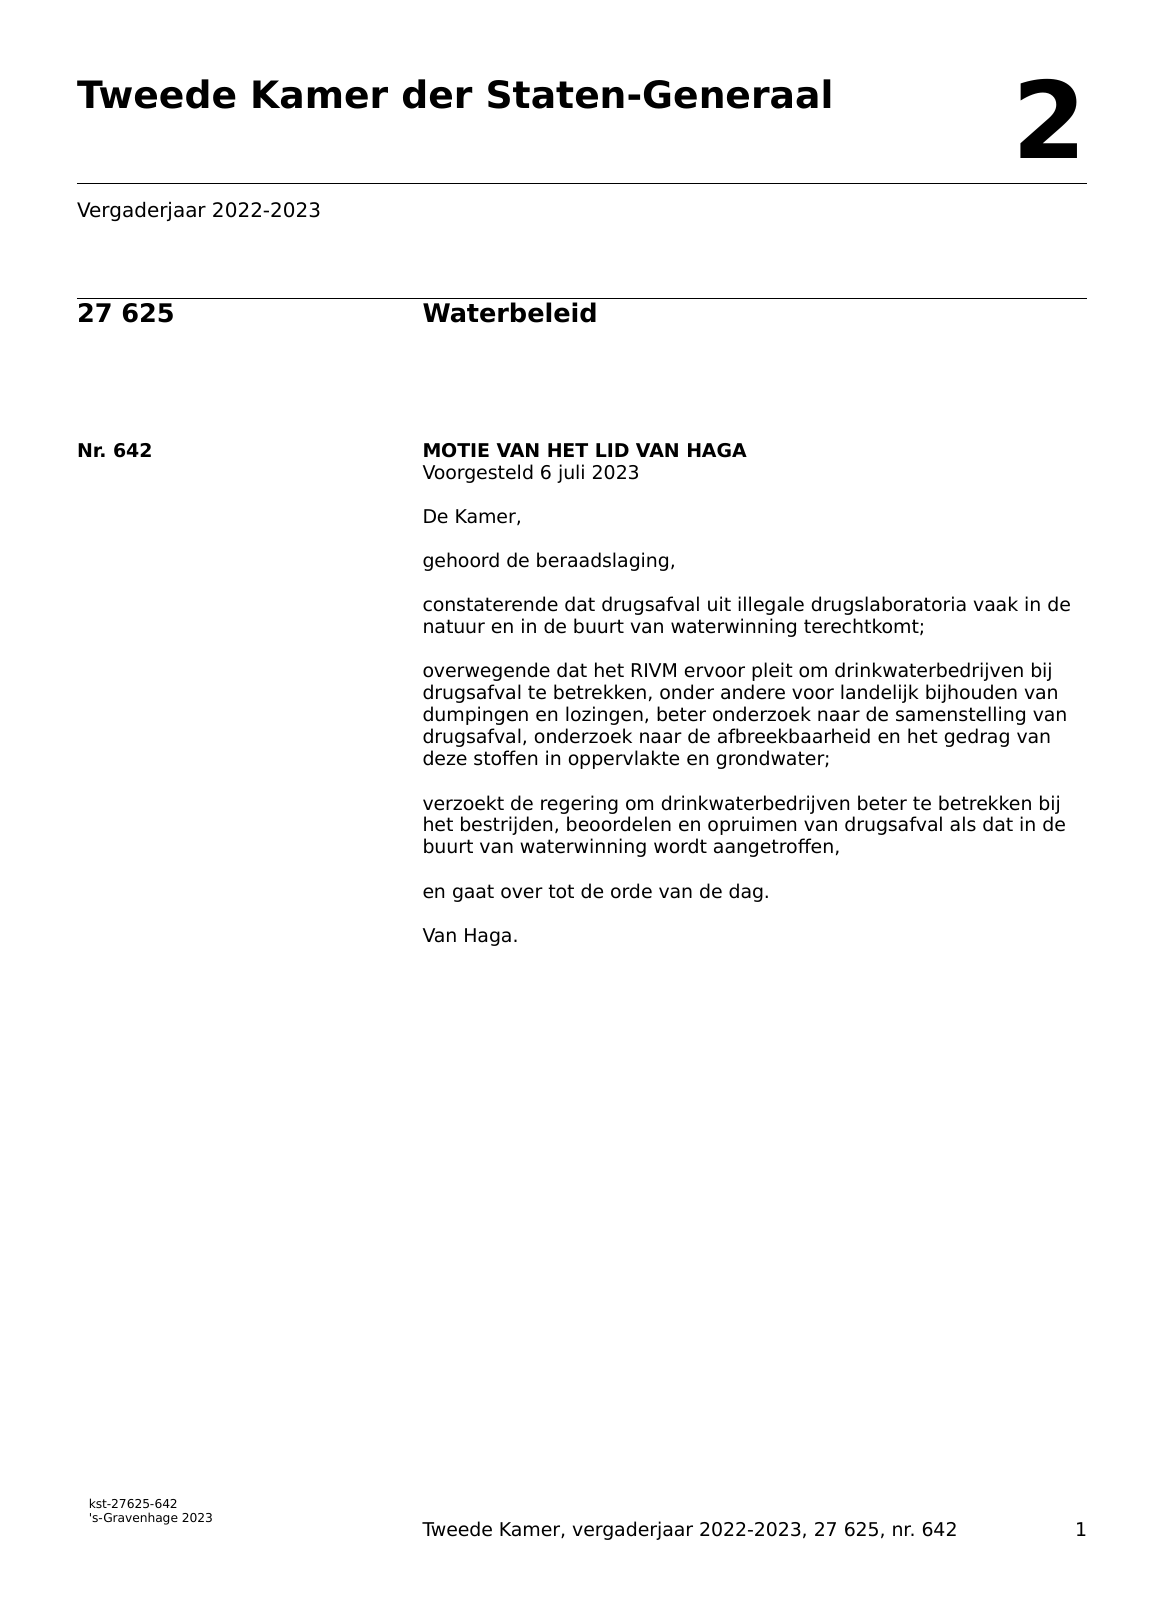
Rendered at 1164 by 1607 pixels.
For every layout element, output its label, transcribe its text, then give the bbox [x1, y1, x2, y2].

table_header 2 [886, 59, 1087, 183]
table_header Tweede Kamer der Staten-Generaal [77, 59, 886, 183]
table_cell Vergaderjaar 2022-2023 [77, 184, 1087, 298]
text kst-27625-642 [88, 1497, 323, 1511]
text 's-Gravenhage 2023 [88, 1511, 323, 1525]
text gehoord de beraadslaging, [422, 550, 1087, 572]
text en gaat over tot de orde van de dag. [422, 881, 1087, 902]
text De Kamer, [422, 506, 1087, 528]
text Voorgesteld 6 juli 2023 [422, 462, 1087, 484]
subtitle Nr. 642 MOTIE VAN HET LID VAN HAGA [77, 440, 1087, 462]
text overwegende dat het RIVM ervoor pleit om drinkwaterbedrijven bij drugsafval te betrekken, onder andere voor landelijk bijhouden van dumpingen en lozingen, beter onderzoek naar de samenstelling van drugsafval, onderzoek naar de afbreekbaarheid en het gedrag van deze stoffen in oppervlakte en grondwater; [422, 660, 1087, 770]
text verzoekt de regering om drinkwaterbedrijven beter te betrekken bij het bestrijden, beoordelen en opruimen van drugsafval als dat in de buurt van waterwinning wordt aangetroffen, [422, 792, 1087, 858]
text constaterende dat drugsafval uit illegale drugslaboratoria vaak in de natuur en in de buurt van waterwinning terechtkomt; [422, 594, 1087, 638]
text Van Haga. [422, 925, 1087, 947]
subtitle 27 625 Waterbeleid [77, 299, 1087, 329]
